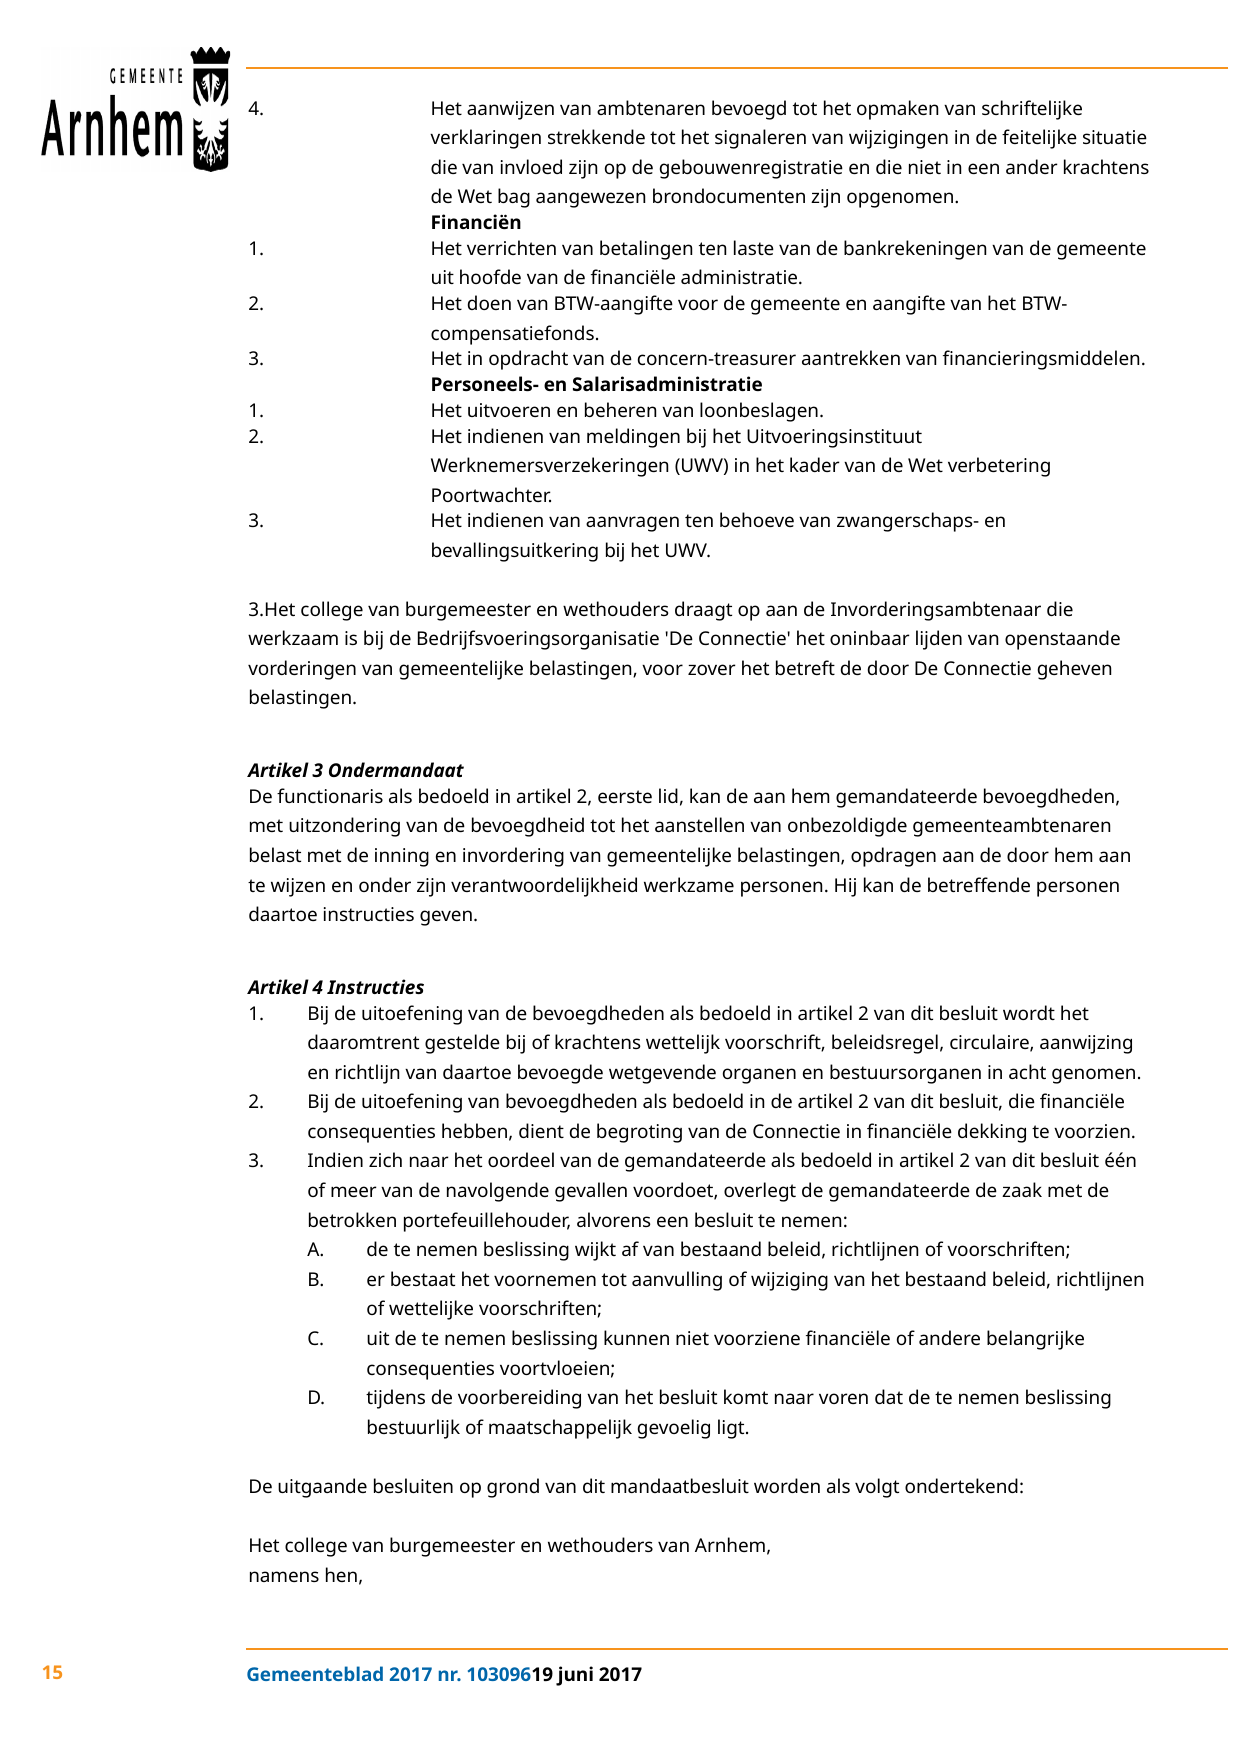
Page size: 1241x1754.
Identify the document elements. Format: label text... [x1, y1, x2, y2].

text Het college van burgemeester en wethouders van Arnhem, [248, 1532, 1152, 1558]
table_cell [248, 371, 430, 397]
table_cell Personeels- en Salarisadministratie [430, 371, 1152, 397]
table_cell Financiën [430, 209, 1152, 235]
text 3.Het college van burgemeester en wethouders draagt op aan de Invorderingsambtenaar die werkzaam is bij de Bedrijfsvoeringsorganisatie 'De Connectie' het oninbaar lijden van openstaande vorderingen van gemeentelijke belastingen, voor zover het betreft de door De Connectie geheven belastingen. [248, 596, 1152, 710]
list Bij de uitoefening van de bevoegdheden als bedoeld in artikel 2 van dit besluit wordt het daaromtrent gestelde bij of krachtens wettelijk voorschrift, beleidsregel, circulaire, aanwijzing en richtlijn van daartoe bevoegde wetgevende organen en bestuursorganen in acht genomen. [248, 1000, 1152, 1085]
table_cell Het indienen van aanvragen ten behoeve van zwangerschaps- en bevallingsuitkering bij het UWV. [430, 508, 1152, 563]
list Bij de uitoefening van bevoegdheden als bedoeld in de artikel 2 van dit besluit, die financiële consequenties hebben, dient de begroting van de Connectie in financiële dekking te voorzien. [248, 1088, 1152, 1144]
table_cell 1. [248, 235, 430, 290]
table_cell [248, 209, 430, 235]
table_cell 3. [248, 346, 430, 371]
table_cell 4. [248, 95, 430, 209]
list tijdens de voorbereiding van het besluit komt naar voren dat de te nemen beslissing bestuurlijk of maatschappelijk gevoelig ligt. [307, 1384, 1152, 1440]
table_cell Het indienen van meldingen bij het Uitvoeringsinstituut Werknemersverzekeringen (UWV) in het kader van de Wet verbetering Poortwachter. [430, 423, 1152, 508]
table_cell Het uitvoeren en beheren van loonbeslagen. [430, 397, 1152, 423]
text Artikel 3 Ondermandaat [248, 757, 1152, 783]
text namens hen, [248, 1562, 1152, 1588]
picture [41, 47, 231, 172]
table_cell Het doen van BTW-aangifte voor de gemeente en aangifte van het BTW-compensatiefonds. [430, 290, 1152, 346]
list de te nemen beslissing wijkt af van bestaand beleid, richtlijnen of voorschriften; [307, 1236, 1152, 1262]
table_cell 1. [248, 397, 430, 423]
text De functionaris als bedoeld in artikel 2, eerste lid, kan de aan hem gemandateerde bevoegdheden, met uitzondering van de bevoegdheid tot het aanstellen van onbezoldigde gemeenteambtenaren belast met de inning en invordering van gemeentelijke belastingen, opdragen aan de door hem aan te wijzen en onder zijn verantwoordelijkheid werkzame personen. Hij kan de betreffende personen daartoe instructies geven. [248, 783, 1152, 927]
table_cell 2. [248, 290, 430, 346]
text Artikel 4 Instructies [248, 974, 1152, 1000]
list uit de te nemen beslissing kunnen niet voorziene financiële of andere belangrijke consequenties voortvloeien; [307, 1325, 1152, 1381]
table_cell Het in opdracht van de concern-treasurer aantrekken van financieringsmiddelen. [430, 346, 1152, 371]
text De uitgaande besluiten op grond van dit mandaatbesluit worden als volgt ondertekend: [248, 1473, 1152, 1499]
table_cell 3. [248, 508, 430, 563]
list Indien zich naar het oordeel van de gemandateerde als bedoeld in artikel 2 van dit besluit één of meer van de navolgende gevallen voordoet, overlegt de gemandateerde de zaak met de betrokken portefeuillehouder, alvorens een besluit te nemen: [248, 1148, 1152, 1233]
list er bestaat het voornemen tot aanvulling of wijziging van het bestaand beleid, richtlijnen of wettelijke voorschriften; [307, 1266, 1152, 1321]
table_cell 2. [248, 423, 430, 508]
table_cell Het verrichten van betalingen ten laste van de bankrekeningen van de gemeente uit hoofde van de financiële administratie. [430, 235, 1152, 290]
table_cell Het aanwijzen van ambtenaren bevoegd tot het opmaken van schriftelijke verklaringen strekkende tot het signaleren van wijzigingen in de feitelijke situatie die van invloed zijn op de gebouwenregistratie en die niet in een ander krachtens de Wet bag aangewezen brondocumenten zijn opgenomen. [430, 95, 1152, 209]
